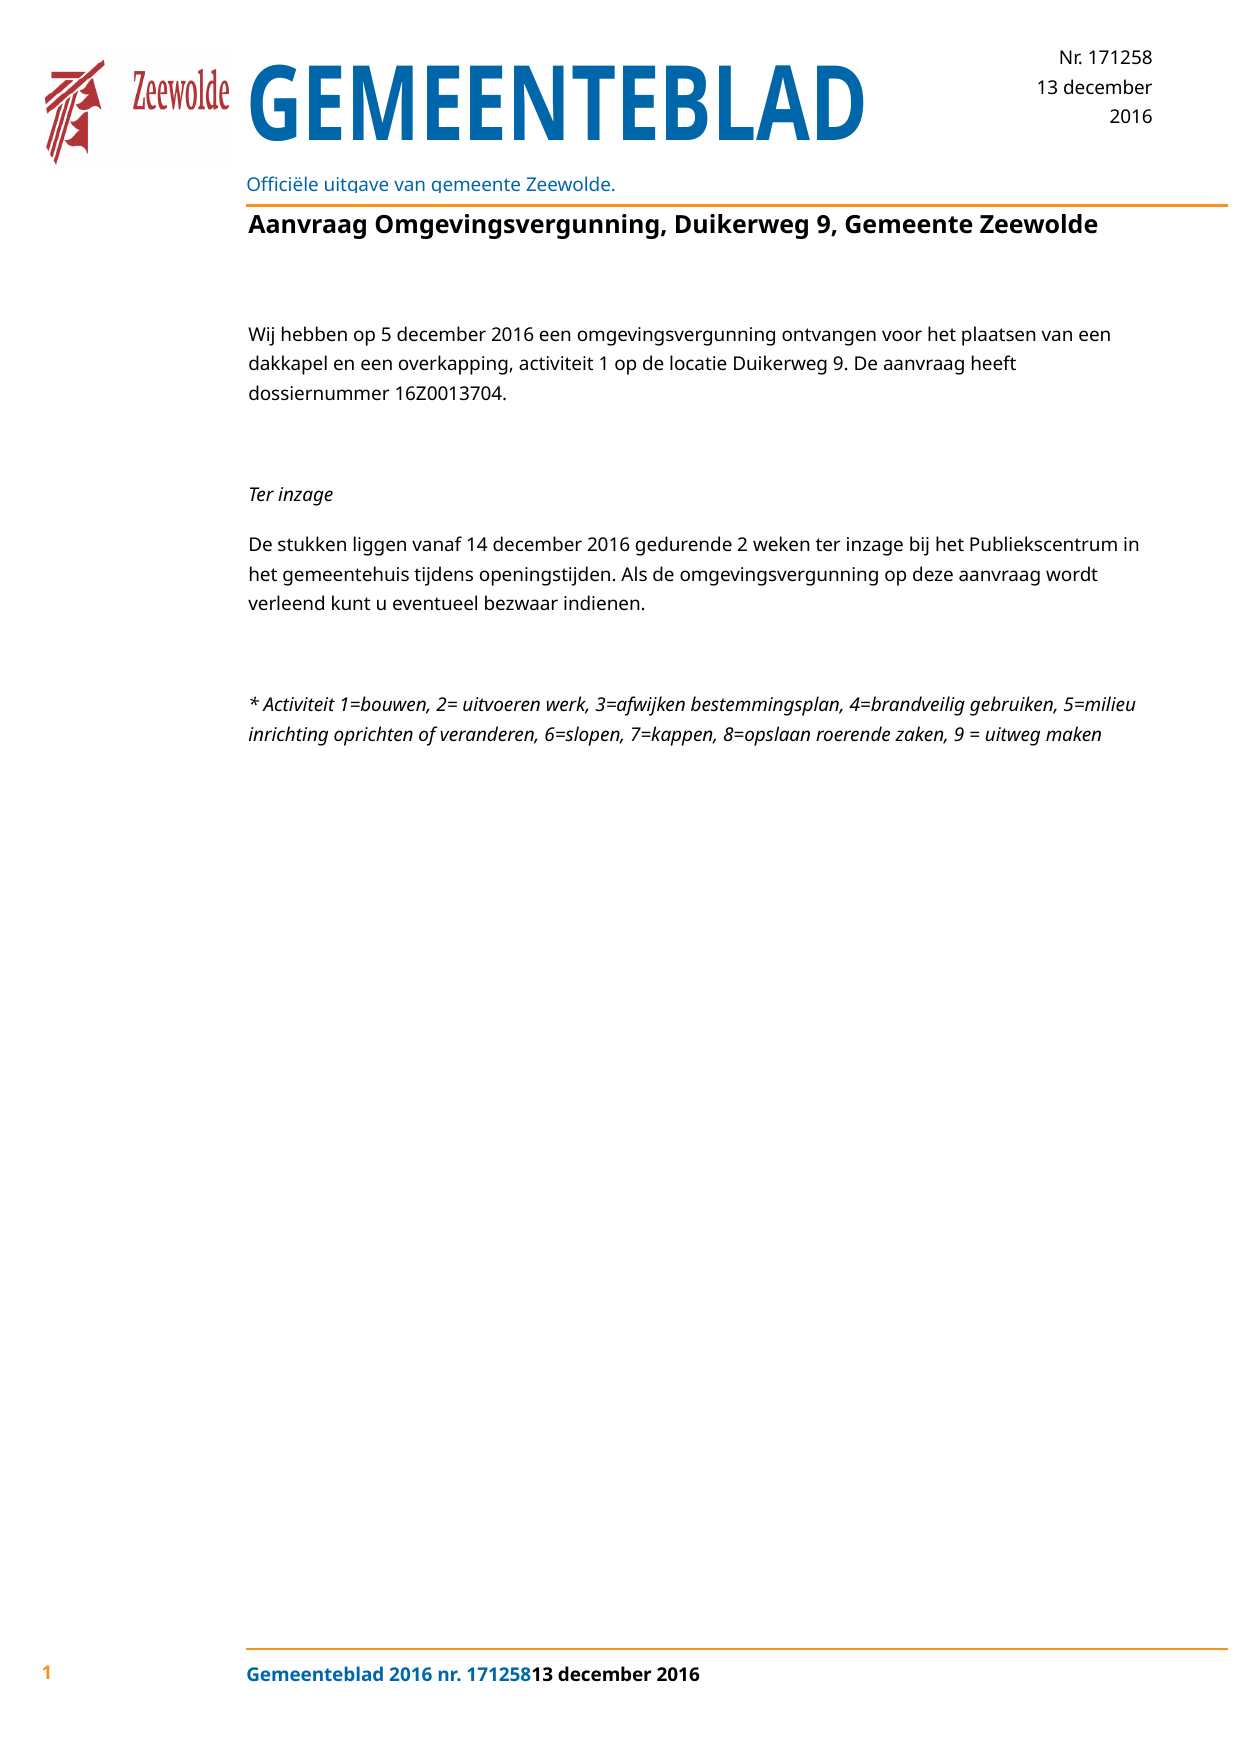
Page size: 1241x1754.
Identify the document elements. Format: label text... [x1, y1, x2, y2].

text Ter inzage [248, 481, 1152, 506]
picture [41, 47, 231, 172]
text * Activiteit 1=bouwen, 2= uitvoeren werk, 3=afwijken bestemmingsplan, 4=brandveilig gebruiken, 5=milieu inrichting oprichten of veranderen, 6=slopen, 7=kappen, 8=opslaan roerende zaken, 9 = uitweg maken [248, 691, 1152, 746]
text Aanvraag Omgevingsvergunning, Duikerweg 9, Gemeente Zeewolde [248, 207, 1152, 241]
text De stukken liggen vanaf 14 december 2016 gedurende 2 weken ter inzage bij het Publiekscentrum in het gemeentehuis tijdens openingstijden. Als de omgevingsvergunning op deze aanvraag wordt verleend kunt u eventueel bezwaar indienen. [248, 531, 1152, 616]
text Wij hebben op 5 december 2016 een omgevingsvergunning ontvangen voor het plaatsen van een dakkapel en een overkapping, activiteit 1 op de locatie Duikerweg 9. De aanvraag heeft dossiernummer 16Z0013704. [248, 321, 1152, 406]
